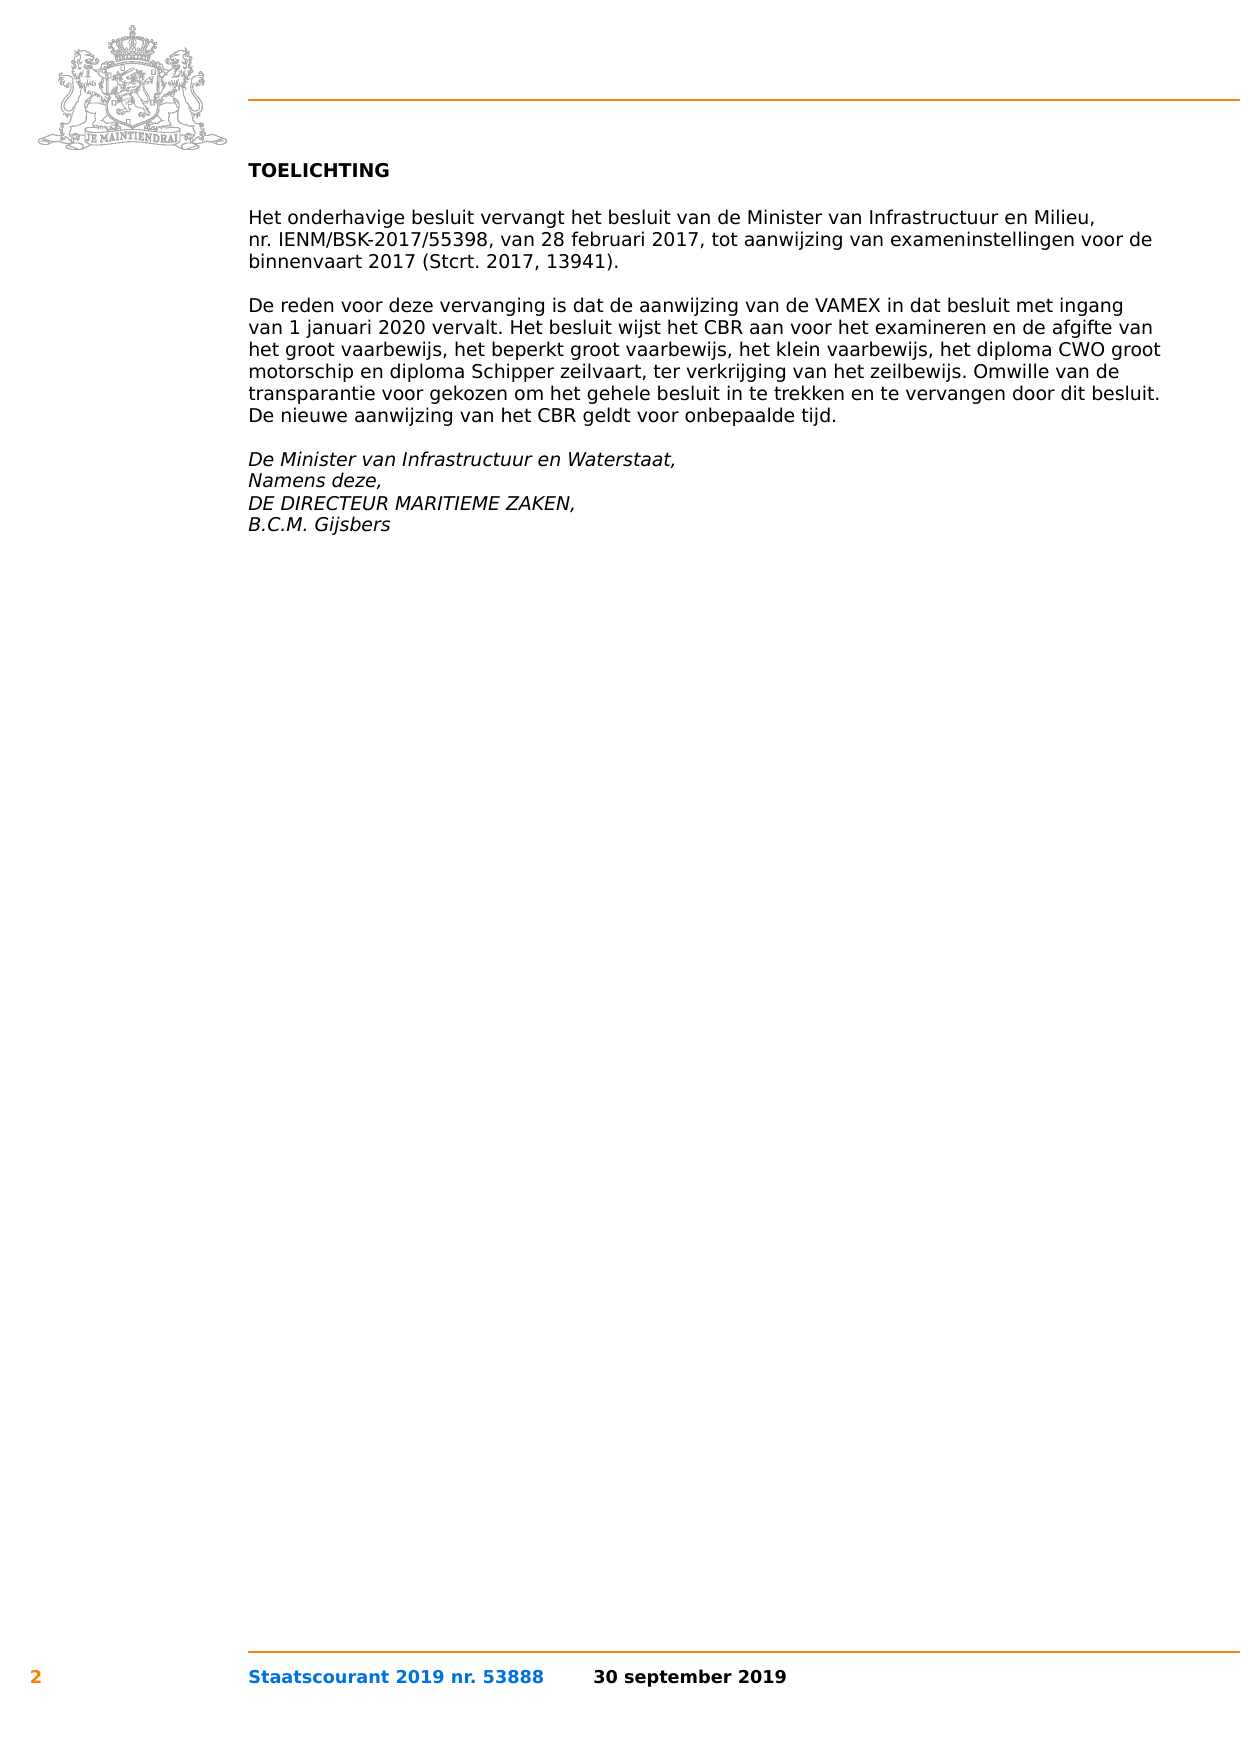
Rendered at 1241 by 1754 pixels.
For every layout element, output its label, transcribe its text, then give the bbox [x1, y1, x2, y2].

text Het onderhavige besluit vervangt het besluit van de Minister van Infrastructuur en Milieu, nr. IENM/BSK-2017/55398, van 28 februari 2017, tot aanwijzing van exameninstellingen voor de binnenvaart 2017 (Stcrt. 2017, 13941). [248, 207, 1163, 273]
picture [38, 25, 227, 150]
text De reden voor deze vervanging is dat de aanwijzing van de VAMEX in dat besluit met ingang van 1 januari 2020 vervalt. Het besluit wijst het CBR aan voor het examineren en de afgifte van het groot vaarbewijs, het beperkt groot vaarbewijs, het klein vaarbewijs, het diploma CWO groot motorschip en diploma Schipper zeilvaart, ter verkrijging van het zeilbewijs. Omwille van de transparantie voor gekozen om het gehele besluit in te trekken en te vervangen door dit besluit. De nieuwe aanwijzing van het CBR geldt voor onbepaalde tijd. [248, 295, 1163, 427]
text De Minister van Infrastructuur en Waterstaat, Namens deze, DE DIRECTEUR MARITIEME ZAKEN, B.C.M. Gijsbers [248, 448, 1163, 536]
subtitle TOELICHTING [248, 160, 1163, 182]
